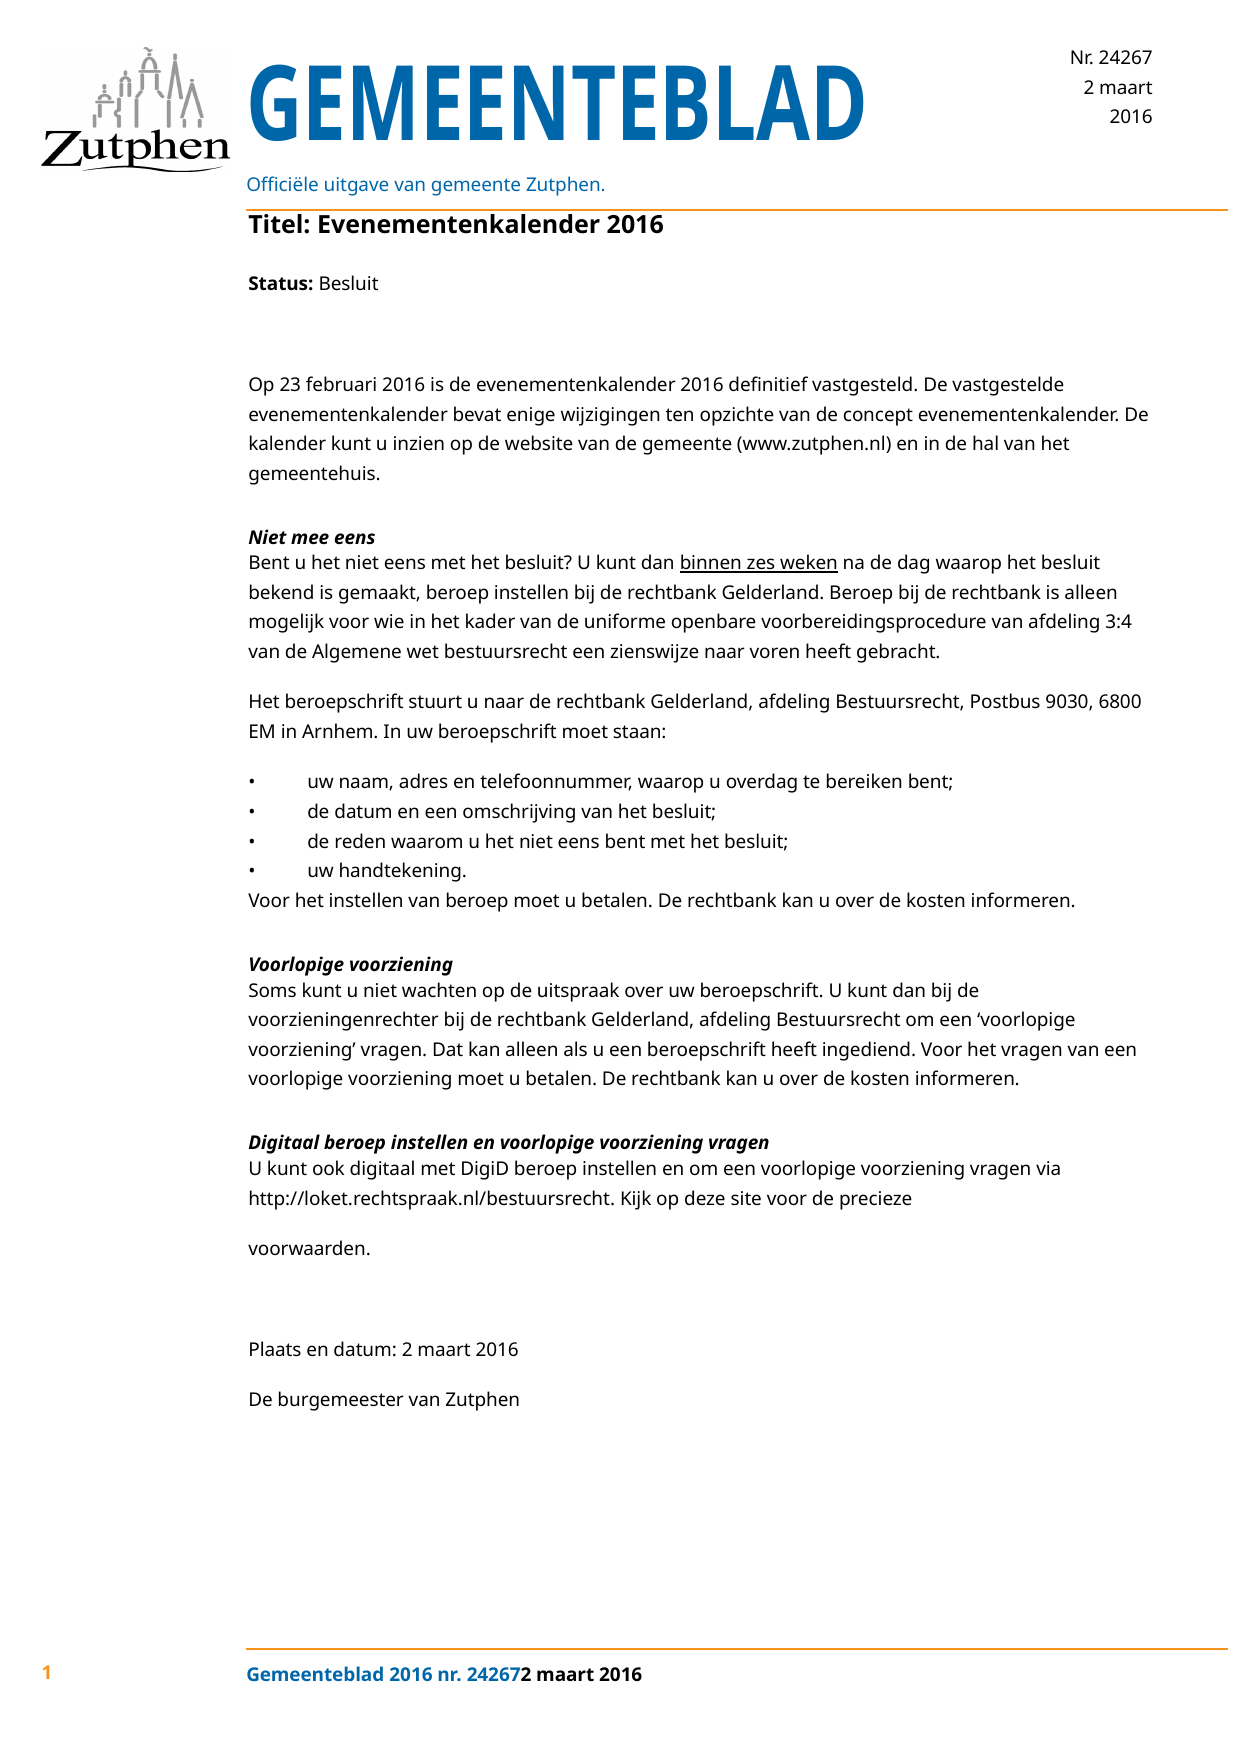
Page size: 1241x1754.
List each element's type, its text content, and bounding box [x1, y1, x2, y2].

text Soms kunt u niet wachten op de uitspraak over uw beroepschrift. U kunt dan bij de voorzieningenrechter bij de rechtbank Gelderland, afdeling Bestuursrecht om een ‘voorlopige voorziening’ vragen. Dat kan alleen als u een beroepschrift heeft ingediend. Voor het vragen van een voorlopige voorziening moet u betalen. De rechtbank kan u over de kosten informeren. [248, 977, 1152, 1091]
text Voor het instellen van beroep moet u betalen. De rechtbank kan u over de kosten informeren. [248, 887, 1152, 913]
text Bent u het niet eens met het besluit? U kunt dan binnen zes weken na de dag waarop het besluit bekend is gemaakt, beroep instellen bij de rechtbank Gelderland. Beroep bij de rechtbank is alleen mogelijk voor wie in het kader van de uniforme openbare voorbereidingsprocedure van afdeling 3:4 van de Algemene wet bestuursrecht een zienswijze naar voren heeft gebracht. [248, 549, 1152, 664]
text Voorlopige voorziening [248, 951, 1152, 977]
list de reden waarom u het niet eens bent met het besluit; [248, 828, 1152, 854]
text U kunt ook digitaal met DigiD beroep instellen en om een voorlopige voorziening vragen via http://loket.rechtspraak.nl/bestuursrecht. Kijk op deze site voor de precieze [248, 1155, 1152, 1211]
text De burgemeester van Zutphen [248, 1386, 1152, 1412]
text Titel: Evenementenkalender 2016 [248, 211, 1152, 241]
text Status: Besluit [248, 270, 1152, 296]
text Niet mee eens [248, 524, 1152, 549]
text Plaats en datum: 2 maart 2016 [248, 1336, 1152, 1362]
picture [41, 47, 231, 172]
list uw handtekening. [248, 857, 1152, 883]
text voorwaarden. [248, 1235, 1152, 1261]
text Het beroepschrift stuurt u naar de rechtbank Gelderland, afdeling Bestuursrecht, Postbus 9030, 6800 EM in Arnhem. In uw beroepschrift moet staan: [248, 689, 1152, 744]
list de datum en een omschrijving van het besluit; [248, 798, 1152, 824]
text Op 23 februari 2016 is de evenementenkalender 2016 definitief vastgesteld. De vastgestelde evenementenkalender bevat enige wijzigingen ten opzichte van de concept evenementenkalender. De kalender kunt u inzien op de website van de gemeente (www.zutphen.nl) en in de hal van het gemeentehuis. [248, 371, 1152, 486]
text Digitaal beroep instellen en voorlopige voorziening vragen [248, 1129, 1152, 1155]
list uw naam, adres en telefoonnummer, waarop u overdag te bereiken bent; [248, 769, 1152, 794]
